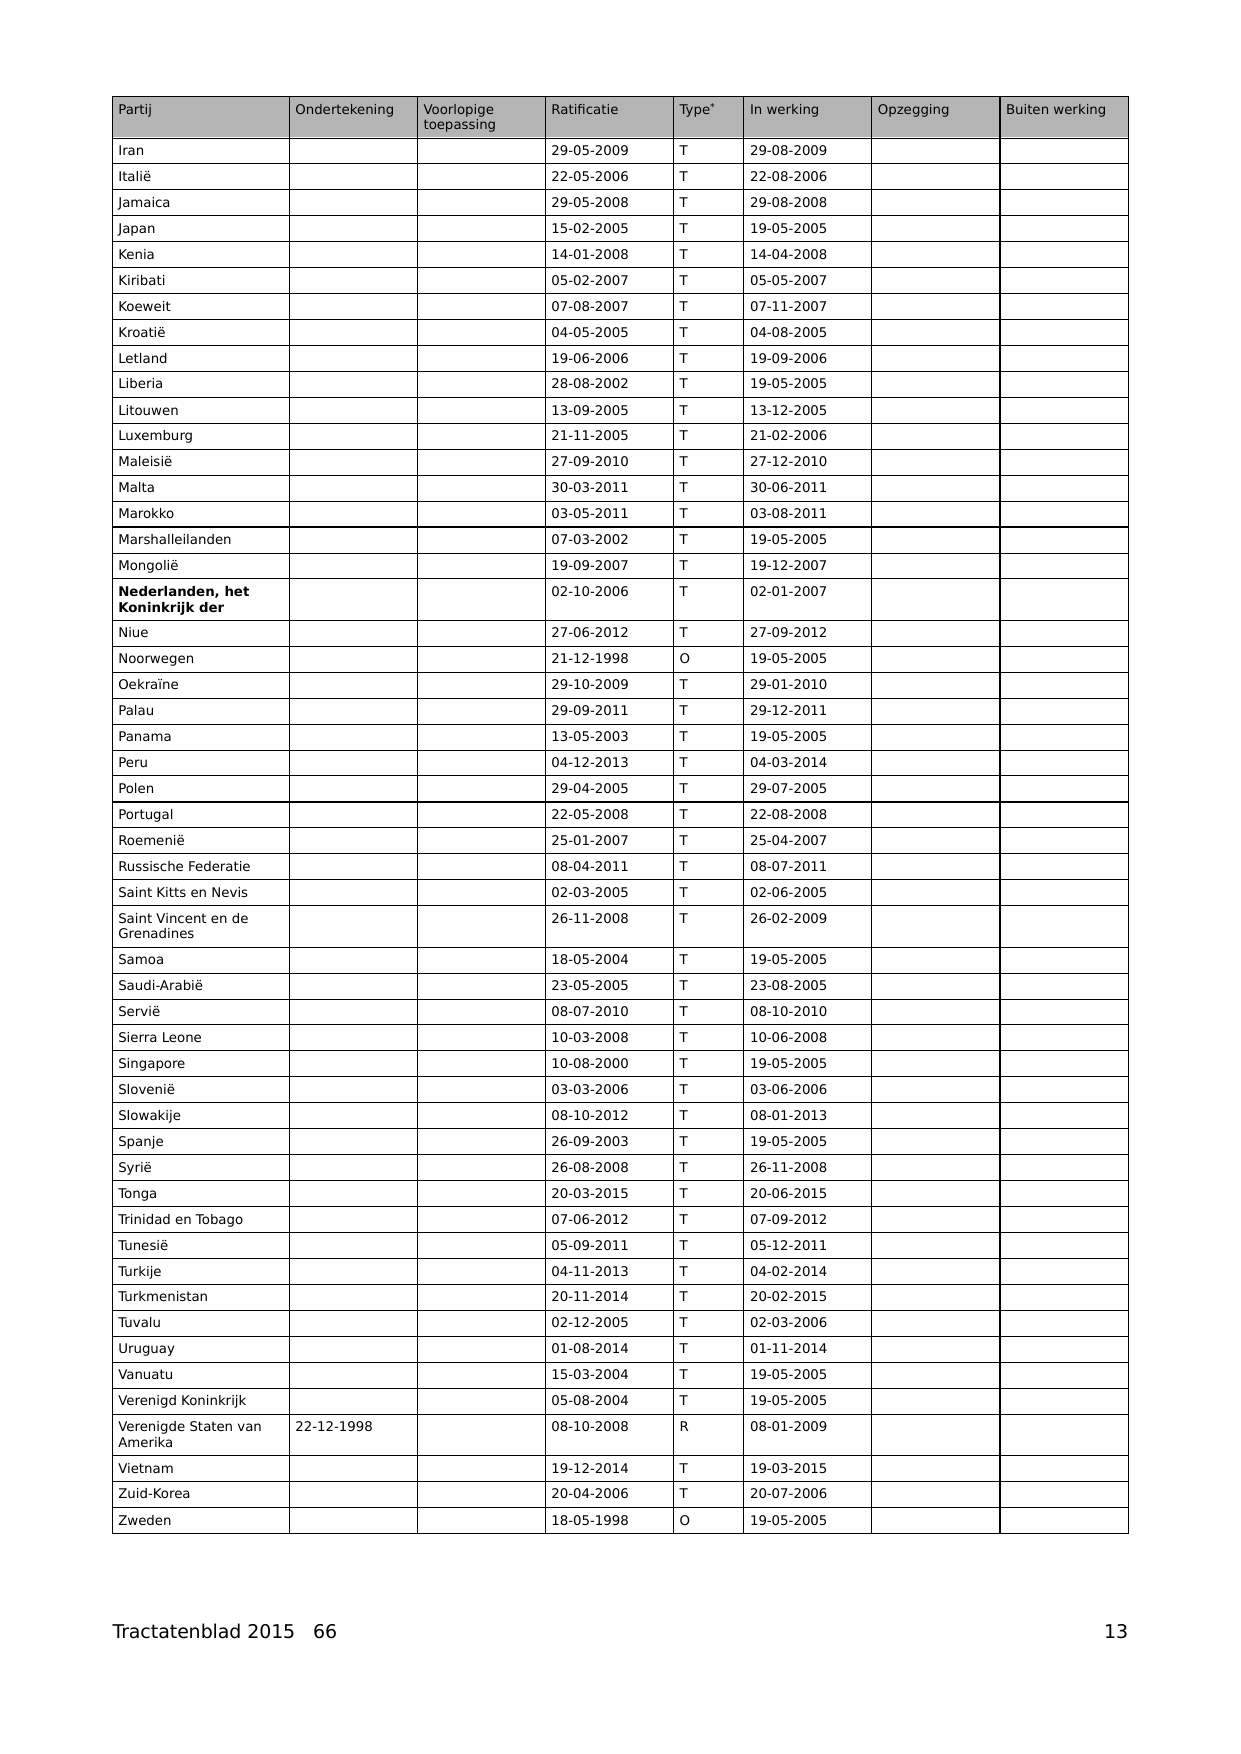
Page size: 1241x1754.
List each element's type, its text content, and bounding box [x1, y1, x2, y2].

table_header Opzegging [872, 97, 999, 137]
table_cell Tuvalu [113, 1311, 289, 1336]
table_cell [1001, 579, 1128, 620]
table_cell Panama [113, 725, 289, 749]
table_cell [1001, 268, 1128, 293]
table_cell 27-06-2012 [546, 621, 673, 646]
table_cell Slowakije [113, 1103, 289, 1128]
table_cell Japan [113, 216, 289, 241]
table_cell [1001, 948, 1128, 972]
table_cell [290, 1285, 417, 1310]
table_cell [1001, 164, 1128, 189]
table_cell 22-08-2006 [744, 164, 871, 189]
table_cell [872, 1181, 999, 1206]
table_cell [418, 621, 545, 646]
table_cell [1001, 216, 1128, 241]
table_cell Italië [113, 164, 289, 189]
table_cell [872, 346, 999, 371]
table_cell [418, 1051, 545, 1076]
table_cell [872, 906, 999, 947]
table_cell T [674, 1456, 743, 1481]
table_cell [872, 502, 999, 526]
table_cell T [674, 294, 743, 319]
table_cell [872, 1456, 999, 1481]
table_cell 03-03-2006 [546, 1077, 673, 1102]
table_cell [290, 372, 417, 397]
table_cell T [674, 1259, 743, 1284]
table_cell 30-06-2011 [744, 476, 871, 501]
table_cell [418, 725, 545, 749]
table_cell T [674, 673, 743, 698]
table_cell [872, 579, 999, 620]
table_cell Kenia [113, 242, 289, 267]
table_cell 29-04-2005 [546, 776, 673, 801]
table_cell 27-09-2012 [744, 621, 871, 646]
table_cell 19-05-2005 [744, 1051, 871, 1076]
table_cell 20-11-2014 [546, 1285, 673, 1310]
table_cell [872, 216, 999, 241]
table_cell Mongolië [113, 554, 289, 578]
table_header Buiten werking [1001, 97, 1128, 137]
table_cell 29-05-2008 [546, 190, 673, 215]
table_cell 19-05-2005 [744, 725, 871, 749]
table_cell 29-07-2005 [744, 776, 871, 801]
table_cell [290, 673, 417, 698]
table_cell [872, 1103, 999, 1128]
table_cell [290, 190, 417, 215]
table_cell Verenigd Koninkrijk [113, 1389, 289, 1413]
table_cell 19-05-2005 [744, 528, 871, 552]
table_cell [1001, 699, 1128, 723]
table_cell [418, 803, 545, 827]
table_cell 29-05-2009 [546, 139, 673, 163]
table_cell [1001, 554, 1128, 578]
table_cell T [674, 974, 743, 998]
table_cell T [674, 1233, 743, 1258]
table_cell 19-05-2005 [744, 647, 871, 672]
table_cell T [674, 346, 743, 371]
table_cell 30-03-2011 [546, 476, 673, 501]
table_cell [1001, 828, 1128, 853]
table_cell 10-06-2008 [744, 1025, 871, 1050]
table_cell 13-09-2005 [546, 398, 673, 423]
table_cell 04-05-2005 [546, 320, 673, 345]
table_cell [1001, 803, 1128, 827]
table_cell [418, 1482, 545, 1507]
table_cell 19-03-2015 [744, 1456, 871, 1481]
table_cell [418, 1363, 545, 1387]
table_cell Nederlanden, het Koninkrijk der [113, 579, 289, 620]
table_cell [418, 1077, 545, 1102]
table_header Type* [674, 97, 743, 137]
table_cell [1001, 854, 1128, 879]
table_cell [418, 1389, 545, 1413]
table_cell [1001, 906, 1128, 947]
table_cell Polen [113, 776, 289, 801]
table_cell [872, 372, 999, 397]
table_cell 10-03-2008 [546, 1025, 673, 1050]
table_cell [1001, 1000, 1128, 1024]
table_cell Tonga [113, 1181, 289, 1206]
table_cell [1001, 1508, 1128, 1533]
table_cell [1001, 1129, 1128, 1154]
table_cell [418, 1456, 545, 1481]
table_cell [872, 948, 999, 972]
table_cell 20-03-2015 [546, 1181, 673, 1206]
table_cell [290, 1337, 417, 1362]
table_cell 26-08-2008 [546, 1155, 673, 1180]
table_cell 26-02-2009 [744, 906, 871, 947]
table_cell T [674, 372, 743, 397]
table_cell [418, 1025, 545, 1050]
table_cell [290, 699, 417, 723]
table_cell T [674, 906, 743, 947]
table_cell [290, 320, 417, 345]
table_cell [418, 164, 545, 189]
table_cell T [674, 1181, 743, 1206]
table_cell 22-05-2008 [546, 803, 673, 827]
table_cell [872, 554, 999, 578]
table_cell [872, 699, 999, 723]
table_cell [418, 1508, 545, 1533]
table_cell Vietnam [113, 1456, 289, 1481]
table_cell [290, 725, 417, 749]
table_cell [290, 1025, 417, 1050]
table_cell 29-10-2009 [546, 673, 673, 698]
table_cell Samoa [113, 948, 289, 972]
table_cell [872, 725, 999, 749]
table_cell 18-05-2004 [546, 948, 673, 972]
table_cell [290, 1000, 417, 1024]
table_cell T [674, 554, 743, 578]
table_cell [290, 424, 417, 449]
table_cell [872, 1259, 999, 1284]
table_cell Palau [113, 699, 289, 723]
table_cell [1001, 1181, 1128, 1206]
table_cell Koeweit [113, 294, 289, 319]
table_cell T [674, 1103, 743, 1128]
table_cell 08-01-2013 [744, 1103, 871, 1128]
table_cell 08-10-2010 [744, 1000, 871, 1024]
table_cell [872, 1051, 999, 1076]
table_cell [290, 751, 417, 775]
table_cell [418, 1415, 545, 1455]
table_cell [418, 673, 545, 698]
table_cell T [674, 268, 743, 293]
table_cell 26-09-2003 [546, 1129, 673, 1154]
table_cell [290, 974, 417, 998]
table_cell [290, 828, 417, 853]
table_cell [1001, 1415, 1128, 1455]
table_cell [418, 1155, 545, 1180]
table_cell [872, 1389, 999, 1413]
table_cell [1001, 880, 1128, 905]
table_cell T [674, 1129, 743, 1154]
table_cell 15-03-2004 [546, 1363, 673, 1387]
table_cell 15-02-2005 [546, 216, 673, 241]
table_header Partij [113, 97, 289, 137]
table_cell [290, 1363, 417, 1387]
table_cell [1001, 974, 1128, 998]
table_cell 23-05-2005 [546, 974, 673, 998]
table_cell 07-06-2012 [546, 1207, 673, 1232]
table_cell [290, 621, 417, 646]
table_cell [872, 828, 999, 853]
table_cell 08-07-2011 [744, 854, 871, 879]
table_cell 05-02-2007 [546, 268, 673, 293]
table_cell O [674, 1508, 743, 1533]
table_cell [418, 1129, 545, 1154]
table_cell Maleisië [113, 450, 289, 474]
table_cell 21-11-2005 [546, 424, 673, 449]
table_cell [418, 906, 545, 947]
table_cell 03-06-2006 [744, 1077, 871, 1102]
table_cell Marokko [113, 502, 289, 526]
table_cell [872, 1415, 999, 1455]
table_cell 02-10-2006 [546, 579, 673, 620]
table_cell [418, 372, 545, 397]
table_cell 14-01-2008 [546, 242, 673, 267]
table_cell [418, 579, 545, 620]
table_cell [1001, 476, 1128, 501]
table_cell [872, 673, 999, 698]
table_cell [418, 398, 545, 423]
table_cell 22-05-2006 [546, 164, 673, 189]
table_cell T [674, 424, 743, 449]
table_cell [872, 1155, 999, 1180]
table_cell [418, 1181, 545, 1206]
table_cell 19-06-2006 [546, 346, 673, 371]
table_cell [872, 1077, 999, 1102]
table_cell [1001, 725, 1128, 749]
table_cell 29-01-2010 [744, 673, 871, 698]
table_cell Servië [113, 1000, 289, 1024]
table_cell [872, 776, 999, 801]
table_cell [1001, 1051, 1128, 1076]
table_cell [872, 476, 999, 501]
table_cell [418, 1285, 545, 1310]
table_cell 19-05-2005 [744, 372, 871, 397]
table_cell [1001, 502, 1128, 526]
table_cell Turkije [113, 1259, 289, 1284]
table_cell 03-05-2011 [546, 502, 673, 526]
table_cell 25-04-2007 [744, 828, 871, 853]
table_cell [418, 424, 545, 449]
table_cell [418, 528, 545, 552]
table_cell 19-05-2005 [744, 1129, 871, 1154]
table_cell T [674, 828, 743, 853]
table_cell Spanje [113, 1129, 289, 1154]
table_cell [872, 139, 999, 163]
table_cell [290, 1181, 417, 1206]
table_cell [290, 1103, 417, 1128]
table_cell 14-04-2008 [744, 242, 871, 267]
table_cell Trinidad en Tobago [113, 1207, 289, 1232]
table_cell [290, 647, 417, 672]
table_cell [872, 1207, 999, 1232]
table_cell 29-12-2011 [744, 699, 871, 723]
table_cell Oekraïne [113, 673, 289, 698]
table_cell [418, 320, 545, 345]
table_cell 20-04-2006 [546, 1482, 673, 1507]
table_cell T [674, 725, 743, 749]
table_cell 07-11-2007 [744, 294, 871, 319]
table_cell 20-07-2006 [744, 1482, 871, 1507]
table_cell 19-05-2005 [744, 1389, 871, 1413]
table_cell [290, 948, 417, 972]
table_cell [290, 528, 417, 552]
table_cell T [674, 139, 743, 163]
table_cell [418, 294, 545, 319]
table_cell [290, 164, 417, 189]
table_cell [872, 803, 999, 827]
table_cell Saint Vincent en de Grenadines [113, 906, 289, 947]
table_cell [290, 1155, 417, 1180]
table_cell [290, 294, 417, 319]
table_cell [290, 1508, 417, 1533]
table_cell 07-08-2007 [546, 294, 673, 319]
table_cell [872, 974, 999, 998]
table_cell Singapore [113, 1051, 289, 1076]
table_cell 21-02-2006 [744, 424, 871, 449]
table_cell [290, 880, 417, 905]
table_cell 19-12-2007 [744, 554, 871, 578]
table_cell 05-09-2011 [546, 1233, 673, 1258]
table_cell [418, 974, 545, 998]
table_cell [418, 1103, 545, 1128]
table_cell [1001, 139, 1128, 163]
table_cell 19-05-2005 [744, 216, 871, 241]
table_cell [418, 1259, 545, 1284]
table_cell Peru [113, 751, 289, 775]
table_cell [1001, 1285, 1128, 1310]
table_cell [1001, 320, 1128, 345]
table_cell 26-11-2008 [546, 906, 673, 947]
table_cell 04-08-2005 [744, 320, 871, 345]
table_cell 04-03-2014 [744, 751, 871, 775]
table_cell [872, 398, 999, 423]
table_cell T [674, 776, 743, 801]
table_cell [872, 751, 999, 775]
table_cell [1001, 1259, 1128, 1284]
table_cell [1001, 346, 1128, 371]
table_cell T [674, 1363, 743, 1387]
table_cell T [674, 1155, 743, 1180]
table_cell Syrië [113, 1155, 289, 1180]
table_cell 08-04-2011 [546, 854, 673, 879]
table_cell [290, 502, 417, 526]
table_cell [1001, 190, 1128, 215]
table_cell [290, 1389, 417, 1413]
table_cell 19-05-2005 [744, 1508, 871, 1533]
table_cell [1001, 1077, 1128, 1102]
table_cell 22-08-2008 [744, 803, 871, 827]
table_cell T [674, 579, 743, 620]
table_cell 22-12-1998 [290, 1415, 417, 1455]
table_cell T [674, 803, 743, 827]
table_cell 08-01-2009 [744, 1415, 871, 1455]
table_header Ondertekening [290, 97, 417, 137]
table_cell 02-03-2005 [546, 880, 673, 905]
table_cell Letland [113, 346, 289, 371]
table_cell Liberia [113, 372, 289, 397]
table_cell T [674, 621, 743, 646]
table_cell [418, 776, 545, 801]
table_cell 19-12-2014 [546, 1456, 673, 1481]
table_cell 27-12-2010 [744, 450, 871, 474]
table_cell T [674, 751, 743, 775]
table_cell [290, 906, 417, 947]
table_cell 20-02-2015 [744, 1285, 871, 1310]
table_cell [1001, 1207, 1128, 1232]
table_cell Jamaica [113, 190, 289, 215]
table_cell [872, 450, 999, 474]
table_cell Luxemburg [113, 424, 289, 449]
table_cell [1001, 1311, 1128, 1336]
table_cell 19-05-2005 [744, 948, 871, 972]
table_cell [872, 621, 999, 646]
table_cell [872, 242, 999, 267]
table_cell 26-11-2008 [744, 1155, 871, 1180]
table_cell [872, 1025, 999, 1050]
table_cell [290, 1051, 417, 1076]
table_cell [1001, 450, 1128, 474]
table_cell [418, 880, 545, 905]
table_cell [872, 880, 999, 905]
table_cell T [674, 1311, 743, 1336]
table_cell Iran [113, 139, 289, 163]
table_cell [872, 854, 999, 879]
table_cell [1001, 1155, 1128, 1180]
table_cell 13-05-2003 [546, 725, 673, 749]
table_cell T [674, 948, 743, 972]
table_cell [418, 346, 545, 371]
table_cell [290, 139, 417, 163]
table_cell Saudi-Arabië [113, 974, 289, 998]
table_cell [290, 803, 417, 827]
table_cell 23-08-2005 [744, 974, 871, 998]
table_cell [418, 216, 545, 241]
table_cell [290, 398, 417, 423]
table_cell [290, 1233, 417, 1258]
table_cell Roemenië [113, 828, 289, 853]
table_cell T [674, 164, 743, 189]
table_cell [290, 1482, 417, 1507]
table_cell [418, 828, 545, 853]
table_cell 05-05-2007 [744, 268, 871, 293]
table_cell [1001, 242, 1128, 267]
table_cell T [674, 320, 743, 345]
table_cell 02-03-2006 [744, 1311, 871, 1336]
table_cell 01-08-2014 [546, 1337, 673, 1362]
table_cell 07-03-2002 [546, 528, 673, 552]
table_header Ratificatie [546, 97, 673, 137]
table_cell [290, 776, 417, 801]
table_cell [290, 450, 417, 474]
table_cell [290, 268, 417, 293]
table_cell [418, 139, 545, 163]
table_cell T [674, 1051, 743, 1076]
table_cell [872, 528, 999, 552]
table_cell [872, 320, 999, 345]
table_cell T [674, 1389, 743, 1413]
table_cell Tunesië [113, 1233, 289, 1258]
table_cell Noorwegen [113, 647, 289, 672]
table_cell [1001, 751, 1128, 775]
table_cell [418, 1207, 545, 1232]
table_cell [418, 242, 545, 267]
table_cell [1001, 1233, 1128, 1258]
table_cell [1001, 398, 1128, 423]
table_cell [418, 476, 545, 501]
table_cell Russische Federatie [113, 854, 289, 879]
table_cell 27-09-2010 [546, 450, 673, 474]
table_cell [290, 1311, 417, 1336]
table_cell Saint Kitts en Nevis [113, 880, 289, 905]
table_cell [418, 1311, 545, 1336]
table_cell [872, 1482, 999, 1507]
table_cell T [674, 1285, 743, 1310]
table_cell 08-07-2010 [546, 1000, 673, 1024]
table_cell T [674, 1000, 743, 1024]
table_cell [872, 1508, 999, 1533]
table_cell T [674, 854, 743, 879]
table_cell [872, 647, 999, 672]
table_cell Marshalleilanden [113, 528, 289, 552]
table_cell 02-01-2007 [744, 579, 871, 620]
table_cell 03-08-2011 [744, 502, 871, 526]
table_cell [1001, 1456, 1128, 1481]
table_cell [418, 268, 545, 293]
table_cell 19-09-2006 [744, 346, 871, 371]
table_cell [290, 579, 417, 620]
table_cell R [674, 1415, 743, 1455]
table_header Voorlopige toepassing [418, 97, 545, 137]
table_cell 19-05-2005 [744, 1363, 871, 1387]
table_cell Slovenië [113, 1077, 289, 1102]
table_cell [418, 647, 545, 672]
table_cell 28-08-2002 [546, 372, 673, 397]
table_cell 04-12-2013 [546, 751, 673, 775]
table_cell [1001, 372, 1128, 397]
table_cell T [674, 242, 743, 267]
table_cell T [674, 1025, 743, 1050]
table_cell T [674, 1482, 743, 1507]
table_cell [290, 242, 417, 267]
table_cell T [674, 476, 743, 501]
table_cell [418, 948, 545, 972]
table_cell [418, 1337, 545, 1362]
table_cell [418, 1000, 545, 1024]
table_cell Litouwen [113, 398, 289, 423]
table_cell 02-06-2005 [744, 880, 871, 905]
table_cell T [674, 398, 743, 423]
table_cell 20-06-2015 [744, 1181, 871, 1206]
table_cell Sierra Leone [113, 1025, 289, 1050]
table_cell 19-09-2007 [546, 554, 673, 578]
table_cell [418, 854, 545, 879]
table_cell 21-12-1998 [546, 647, 673, 672]
table_cell [290, 1077, 417, 1102]
table_cell Kroatië [113, 320, 289, 345]
table_cell [872, 1337, 999, 1362]
table_cell [1001, 294, 1128, 319]
table_cell 25-01-2007 [546, 828, 673, 853]
table_cell T [674, 216, 743, 241]
table_cell T [674, 880, 743, 905]
table_cell [290, 554, 417, 578]
table_cell [418, 1233, 545, 1258]
table_cell [418, 699, 545, 723]
table_cell [1001, 1389, 1128, 1413]
table_cell [872, 190, 999, 215]
table_cell [418, 190, 545, 215]
table_cell 29-09-2011 [546, 699, 673, 723]
table_cell T [674, 450, 743, 474]
table_cell [290, 1259, 417, 1284]
table_cell [290, 216, 417, 241]
table_cell [1001, 776, 1128, 801]
table_cell [290, 346, 417, 371]
table_cell [872, 1000, 999, 1024]
table_cell [418, 450, 545, 474]
table_cell Verenigde Staten van Amerika [113, 1415, 289, 1455]
table_cell [872, 294, 999, 319]
table_cell [872, 1285, 999, 1310]
table_cell [1001, 528, 1128, 552]
table_cell 08-10-2008 [546, 1415, 673, 1455]
table_cell Niue [113, 621, 289, 646]
table_cell Zuid-Korea [113, 1482, 289, 1507]
table_cell 02-12-2005 [546, 1311, 673, 1336]
table_cell 04-11-2013 [546, 1259, 673, 1284]
table_cell [290, 854, 417, 879]
table_cell Uruguay [113, 1337, 289, 1362]
table_cell [872, 1311, 999, 1336]
table_cell [872, 164, 999, 189]
table_cell 29-08-2009 [744, 139, 871, 163]
table_cell 01-11-2014 [744, 1337, 871, 1362]
table_cell [1001, 1482, 1128, 1507]
table_cell T [674, 699, 743, 723]
table_cell [290, 1207, 417, 1232]
table_cell Zweden [113, 1508, 289, 1533]
table_cell 13-12-2005 [744, 398, 871, 423]
table_cell [1001, 1103, 1128, 1128]
table_cell 04-02-2014 [744, 1259, 871, 1284]
table_cell 18-05-1998 [546, 1508, 673, 1533]
table_cell [418, 751, 545, 775]
table_cell Vanuatu [113, 1363, 289, 1387]
table_cell 05-12-2011 [744, 1233, 871, 1258]
table_cell 05-08-2004 [546, 1389, 673, 1413]
table_cell 29-08-2008 [744, 190, 871, 215]
table_cell T [674, 190, 743, 215]
table_cell [1001, 673, 1128, 698]
table_cell 07-09-2012 [744, 1207, 871, 1232]
table_cell T [674, 1337, 743, 1362]
table_cell [290, 476, 417, 501]
table_cell [872, 268, 999, 293]
table_cell [1001, 424, 1128, 449]
table_cell T [674, 1077, 743, 1102]
table_cell [872, 1233, 999, 1258]
table_cell [872, 1129, 999, 1154]
table_cell [872, 424, 999, 449]
table_cell [1001, 1025, 1128, 1050]
table_cell [418, 502, 545, 526]
table_cell O [674, 647, 743, 672]
table_cell [872, 1363, 999, 1387]
table_cell Turkmenistan [113, 1285, 289, 1310]
table_cell Portugal [113, 803, 289, 827]
table_cell [1001, 1363, 1128, 1387]
table_cell [418, 554, 545, 578]
table_cell [290, 1129, 417, 1154]
table_cell Kiribati [113, 268, 289, 293]
table_cell T [674, 1207, 743, 1232]
table_cell T [674, 528, 743, 552]
table_header In werking [744, 97, 871, 137]
table_cell [1001, 1337, 1128, 1362]
table_cell T [674, 502, 743, 526]
table_cell [1001, 647, 1128, 672]
table_cell [290, 1456, 417, 1481]
table_cell 10-08-2000 [546, 1051, 673, 1076]
table_cell 08-10-2012 [546, 1103, 673, 1128]
table_cell Malta [113, 476, 289, 501]
table_cell [1001, 621, 1128, 646]
